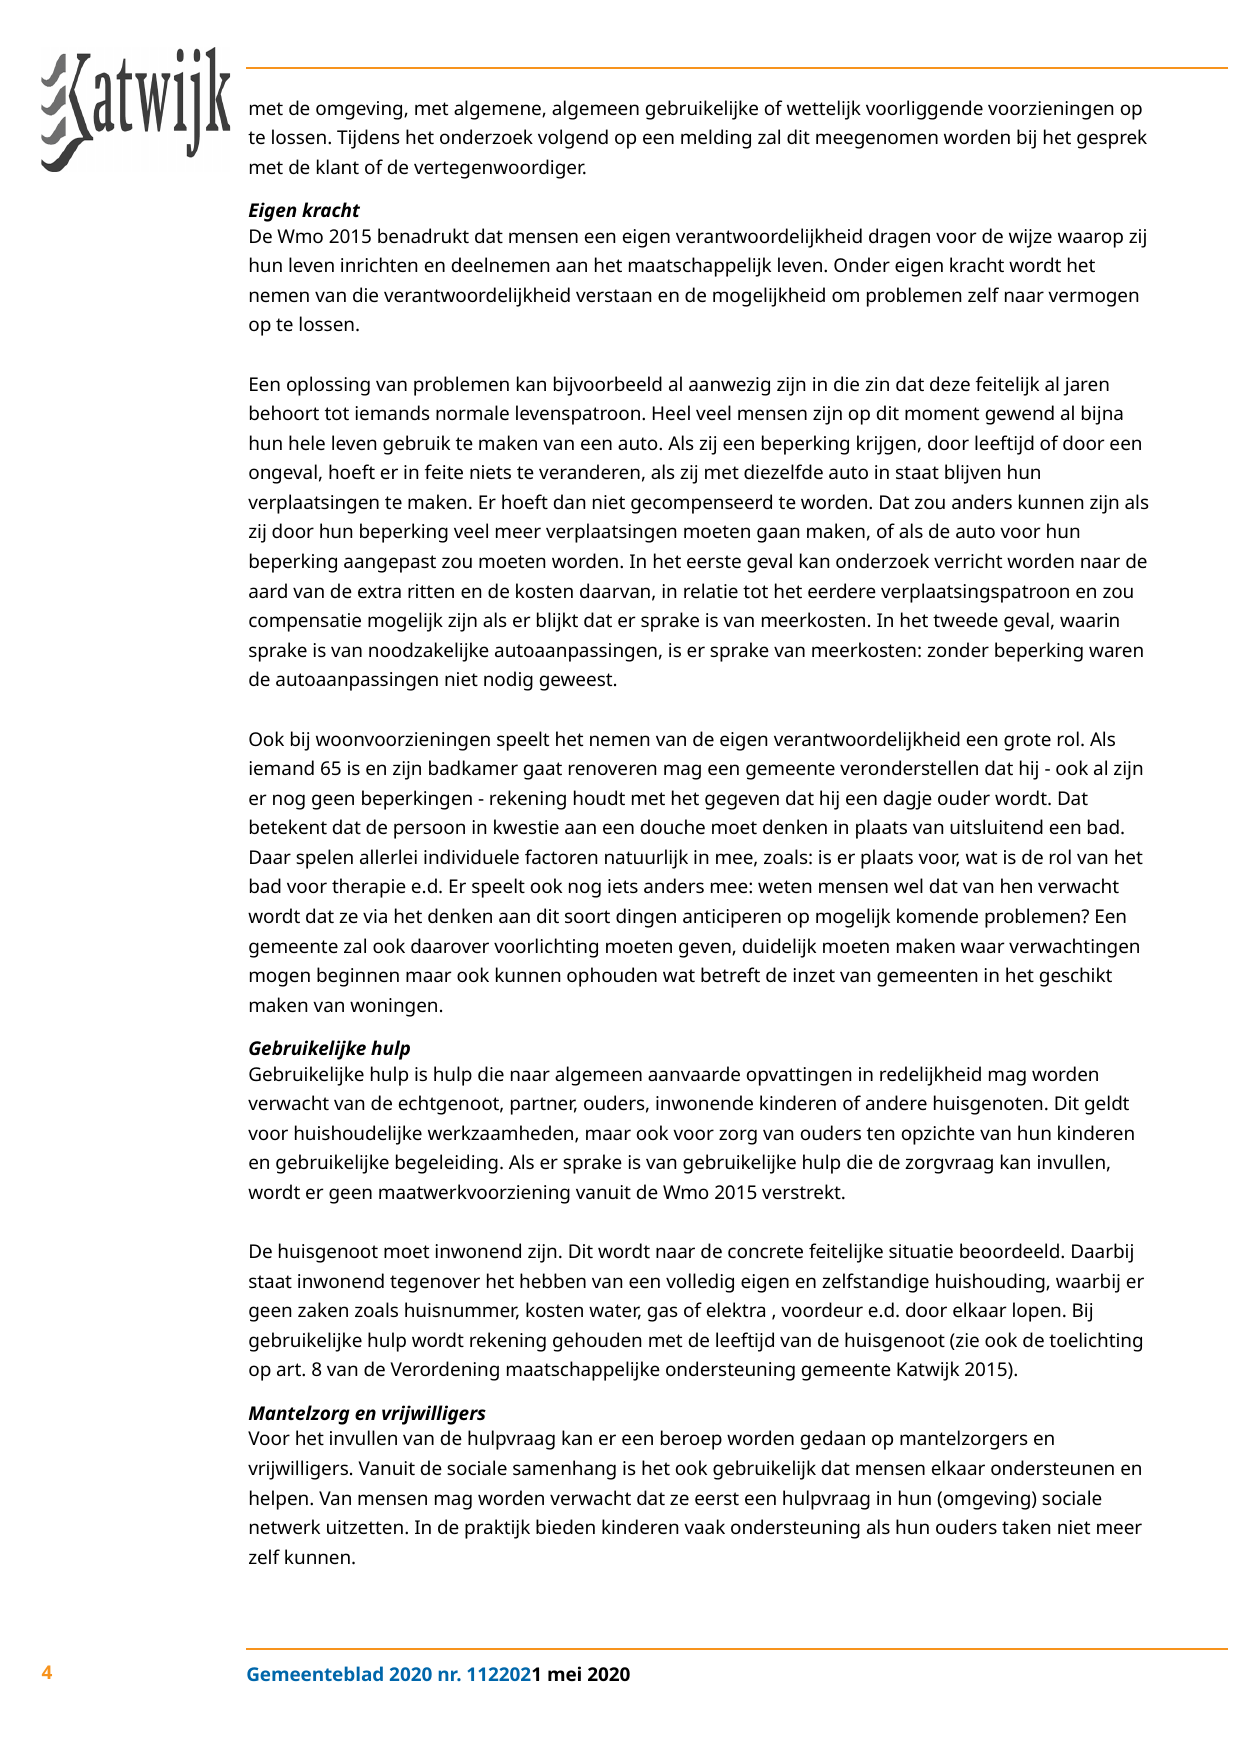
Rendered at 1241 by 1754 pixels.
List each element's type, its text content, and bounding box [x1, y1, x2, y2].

text De huisgenoot moet inwonend zijn. Dit wordt naar de concrete feitelijke situatie beoordeeld. Daarbij staat inwonend tegenover het hebben van een volledig eigen en zelfstandige huishouding, waarbij er geen zaken zoals huisnummer, kosten water, gas of elektra , voordeur e.d. door elkaar lopen. Bij gebruikelijke hulp wordt rekening gehouden met de leeftijd van de huisgenoot (zie ook de toelichting op art. 8 van de Verordening maatschappelijke ondersteuning gemeente Katwijk 2015). [248, 1238, 1152, 1382]
text Mantelzorg en vrijwilligers [248, 1400, 1152, 1426]
text Ook bij woonvoorzieningen speelt het nemen van de eigen verantwoordelijkheid een grote rol. Als iemand 65 is en zijn badkamer gaat renoveren mag een gemeente veronderstellen dat hij - ook al zijn er nog geen beperkingen - rekening houdt met het gegeven dat hij een dagje ouder wordt. Dat betekent dat de persoon in kwestie aan een douche moet denken in plaats van uitsluitend een bad. Daar spelen allerlei individuele factoren natuurlijk in mee, zoals: is er plaats voor, wat is de rol van het bad voor therapie e.d. Er speelt ook nog iets anders mee: weten mensen wel dat van hen verwacht wordt dat ze via het denken aan dit soort dingen anticiperen op mogelijk komende problemen? Een gemeente zal ook daarover voorlichting moeten geven, duidelijk moeten maken waar verwachtingen mogen beginnen maar ook kunnen ophouden wat betreft de inzet van gemeenten in het geschikt maken van woningen. [248, 726, 1152, 1018]
text Gebruikelijke hulp is hulp die naar algemeen aanvaarde opvattingen in redelijkheid mag worden verwacht van de echtgenoot, partner, ouders, inwonende kinderen of andere huisgenoten. Dit geldt voor huishoudelijke werkzaamheden, maar ook voor zorg van ouders ten opzichte van hun kinderen en gebruikelijke begeleiding. Als er sprake is van gebruikelijke hulp die de zorgvraag kan invullen, wordt er geen maatwerkvoorziening vanuit de Wmo 2015 verstrekt. [248, 1061, 1152, 1205]
text De Wmo 2015 benadrukt dat mensen een eigen verantwoordelijkheid dragen voor de wijze waarop zij hun leven inrichten en deelnemen aan het maatschappelijk leven. Onder eigen kracht wordt het nemen van die verantwoordelijkheid verstaan en de mogelijkheid om problemen zelf naar vermogen op te lossen. [248, 223, 1152, 337]
picture [41, 47, 231, 172]
text Voor het invullen van de hulpvraag kan er een beroep worden gedaan op mantelzorgers en vrijwilligers. Vanuit de sociale samenhang is het ook gebruikelijk dat mensen elkaar ondersteunen en helpen. Van mensen mag worden verwacht dat ze eerst een hulpvraag in hun (omgeving) sociale netwerk uitzetten. In de praktijk bieden kinderen vaak ondersteuning als hun ouders taken niet meer zelf kunnen. [248, 1426, 1152, 1569]
text met de omgeving, met algemene, algemeen gebruikelijke of wettelijk voorliggende voorzieningen op te lossen. Tijdens het onderzoek volgend op een melding zal dit meegenomen worden bij het gesprek met de klant of de vertegenwoordiger. [248, 95, 1152, 180]
text Een oplossing van problemen kan bijvoorbeeld al aanwezig zijn in die zin dat deze feitelijk al jaren behoort tot iemands normale levenspatroon. Heel veel mensen zijn op dit moment gewend al bijna hun hele leven gebruik te maken van een auto. Als zij een beperking krijgen, door leeftijd of door een ongeval, hoeft er in feite niets te veranderen, als zij met diezelfde auto in staat blijven hun verplaatsingen te maken. Er hoeft dan niet gecompenseerd te worden. Dat zou anders kunnen zijn als zij door hun beperking veel meer verplaatsingen moeten gaan maken, of als de auto voor hun beperking aangepast zou moeten worden. In het eerste geval kan onderzoek verricht worden naar de aard van de extra ritten en de kosten daarvan, in relatie tot het eerdere verplaatsingspatroon en zou compensatie mogelijk zijn als er blijkt dat er sprake is van meerkosten. In het tweede geval, waarin sprake is van noodzakelijke autoaanpassingen, is er sprake van meerkosten: zonder beperking waren de autoaanpassingen niet nodig geweest. [248, 371, 1152, 692]
text Gebruikelijke hulp [248, 1035, 1152, 1061]
text Eigen kracht [248, 197, 1152, 223]
